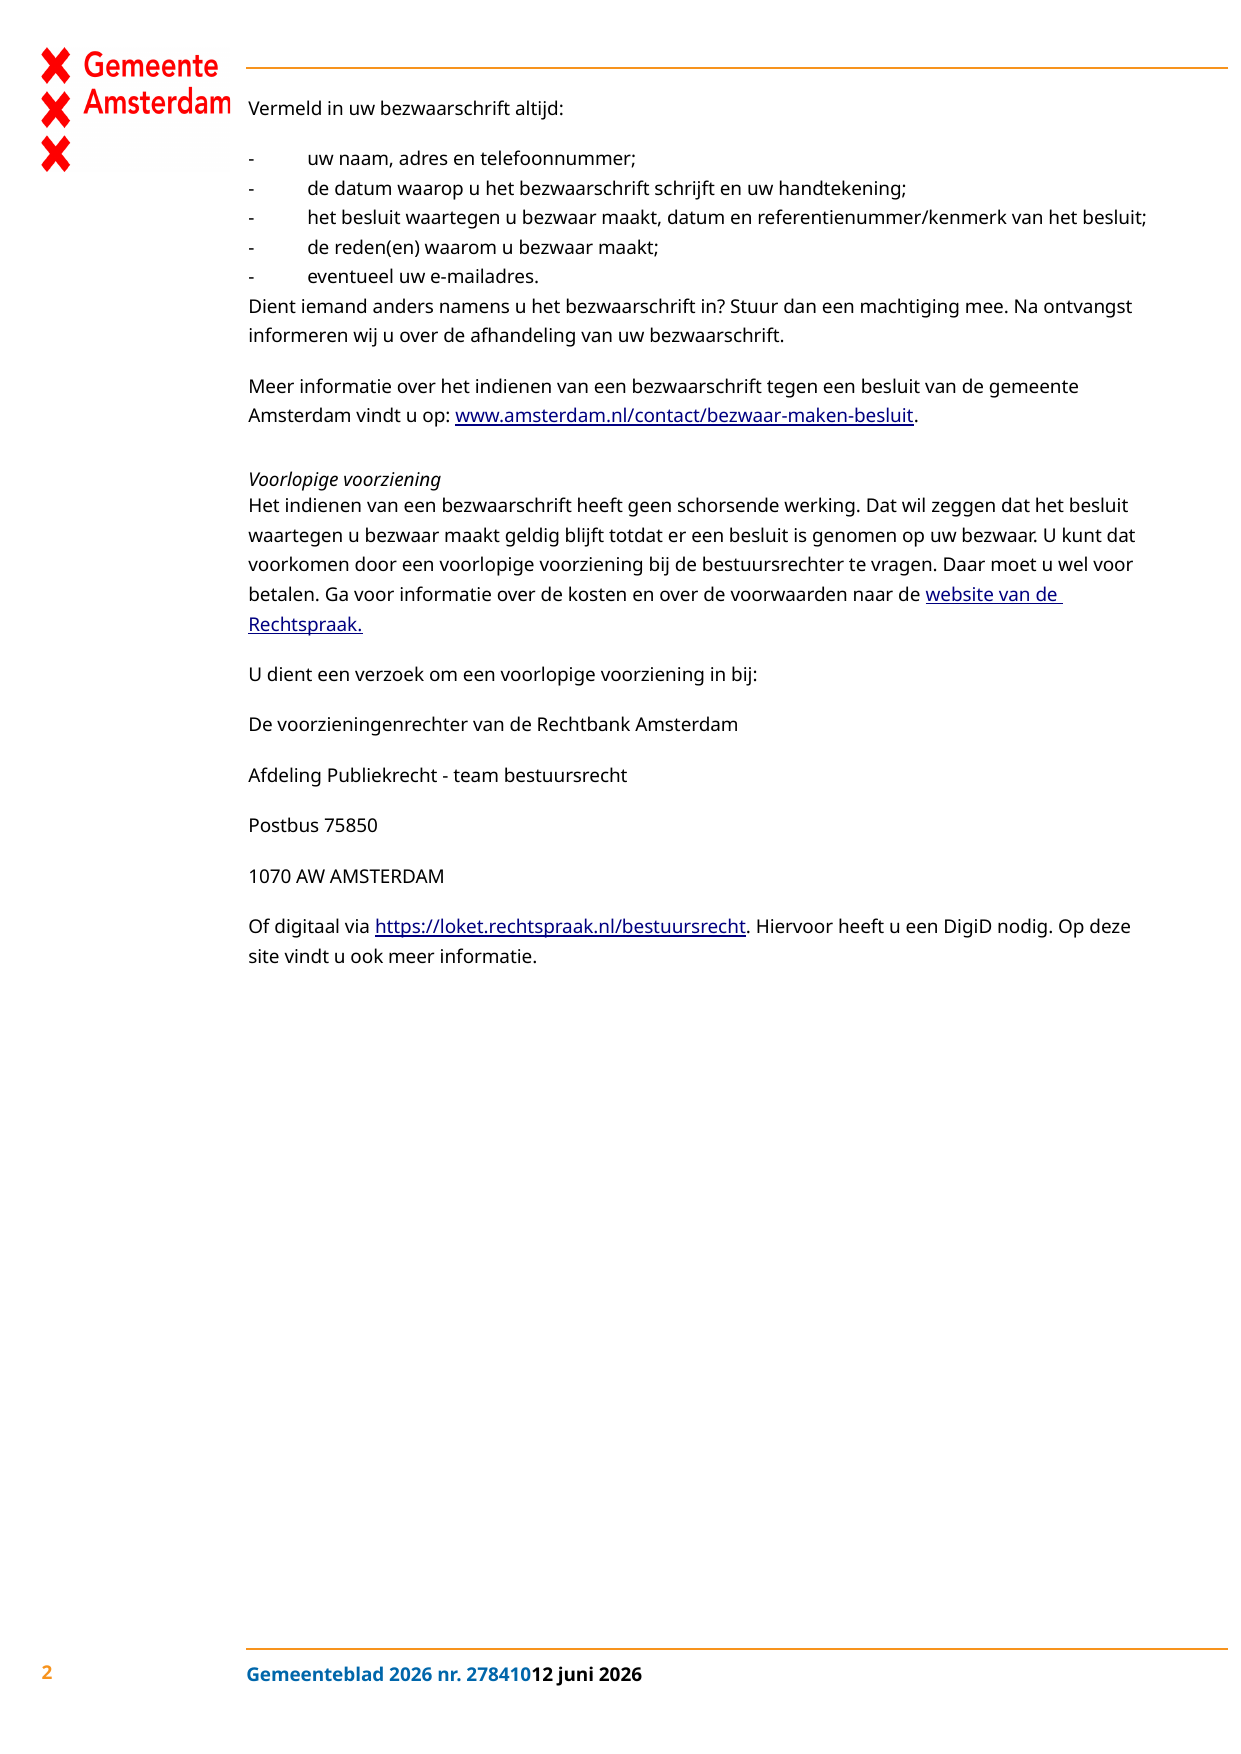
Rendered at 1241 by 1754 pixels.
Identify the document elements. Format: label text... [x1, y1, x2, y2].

text 1070 AW AMSTERDAM [248, 863, 1152, 888]
text Dient iemand anders namens u het bezwaarschrift in? Stuur dan een machtiging mee. Na ontvangst informeren wij u over de afhandeling van uw bezwaarschrift. [248, 293, 1152, 348]
text Meer informatie over het indienen van een bezwaarschrift tegen een besluit van de gemeente Amsterdam vindt u op: www.amsterdam.nl/contact/bezwaar-maken-besluit. [248, 373, 1152, 428]
text Voorlopige voorziening [248, 467, 1152, 492]
list de reden(en) waarom u bezwaar maakt; [248, 234, 1152, 260]
list het besluit waartegen u bezwaar maakt, datum en referentienummer/kenmerk van het besluit; [248, 204, 1152, 230]
text U dient een verzoek om een voorlopige voorziening in bij: [248, 661, 1152, 687]
text Of digitaal via https://loket.rechtspraak.nl/bestuursrecht. Hiervoor heeft u een DigiD nodig. Op deze site vindt u ook meer informatie. [248, 913, 1152, 968]
text Afdeling Publiekrecht - team bestuursrecht [248, 762, 1152, 788]
picture [41, 47, 231, 172]
list uw naam, adres en telefoonnummer; [248, 145, 1152, 171]
text De voorzieningenrechter van de Rechtbank Amsterdam [248, 712, 1152, 737]
text Het indienen van een bezwaarschrift heeft geen schorsende werking. Dat wil zeggen dat het besluit waartegen u bezwaar maakt geldig blijft totdat er een besluit is genomen op uw bezwaar. U kunt dat voorkomen door een voorlopige voorziening bij de bestuursrechter te vragen. Daar moet u wel voor betalen. Ga voor informatie over de kosten en over de voorwaarden naar de website van de Rechtspraak. [248, 492, 1152, 636]
text Postbus 75850 [248, 812, 1152, 838]
list eventueel uw e-mailadres. [248, 263, 1152, 289]
list de datum waarop u het bezwaarschrift schrijft en uw handtekening; [248, 175, 1152, 201]
text Vermeld in uw bezwaarschrift altijd: [248, 95, 1152, 121]
